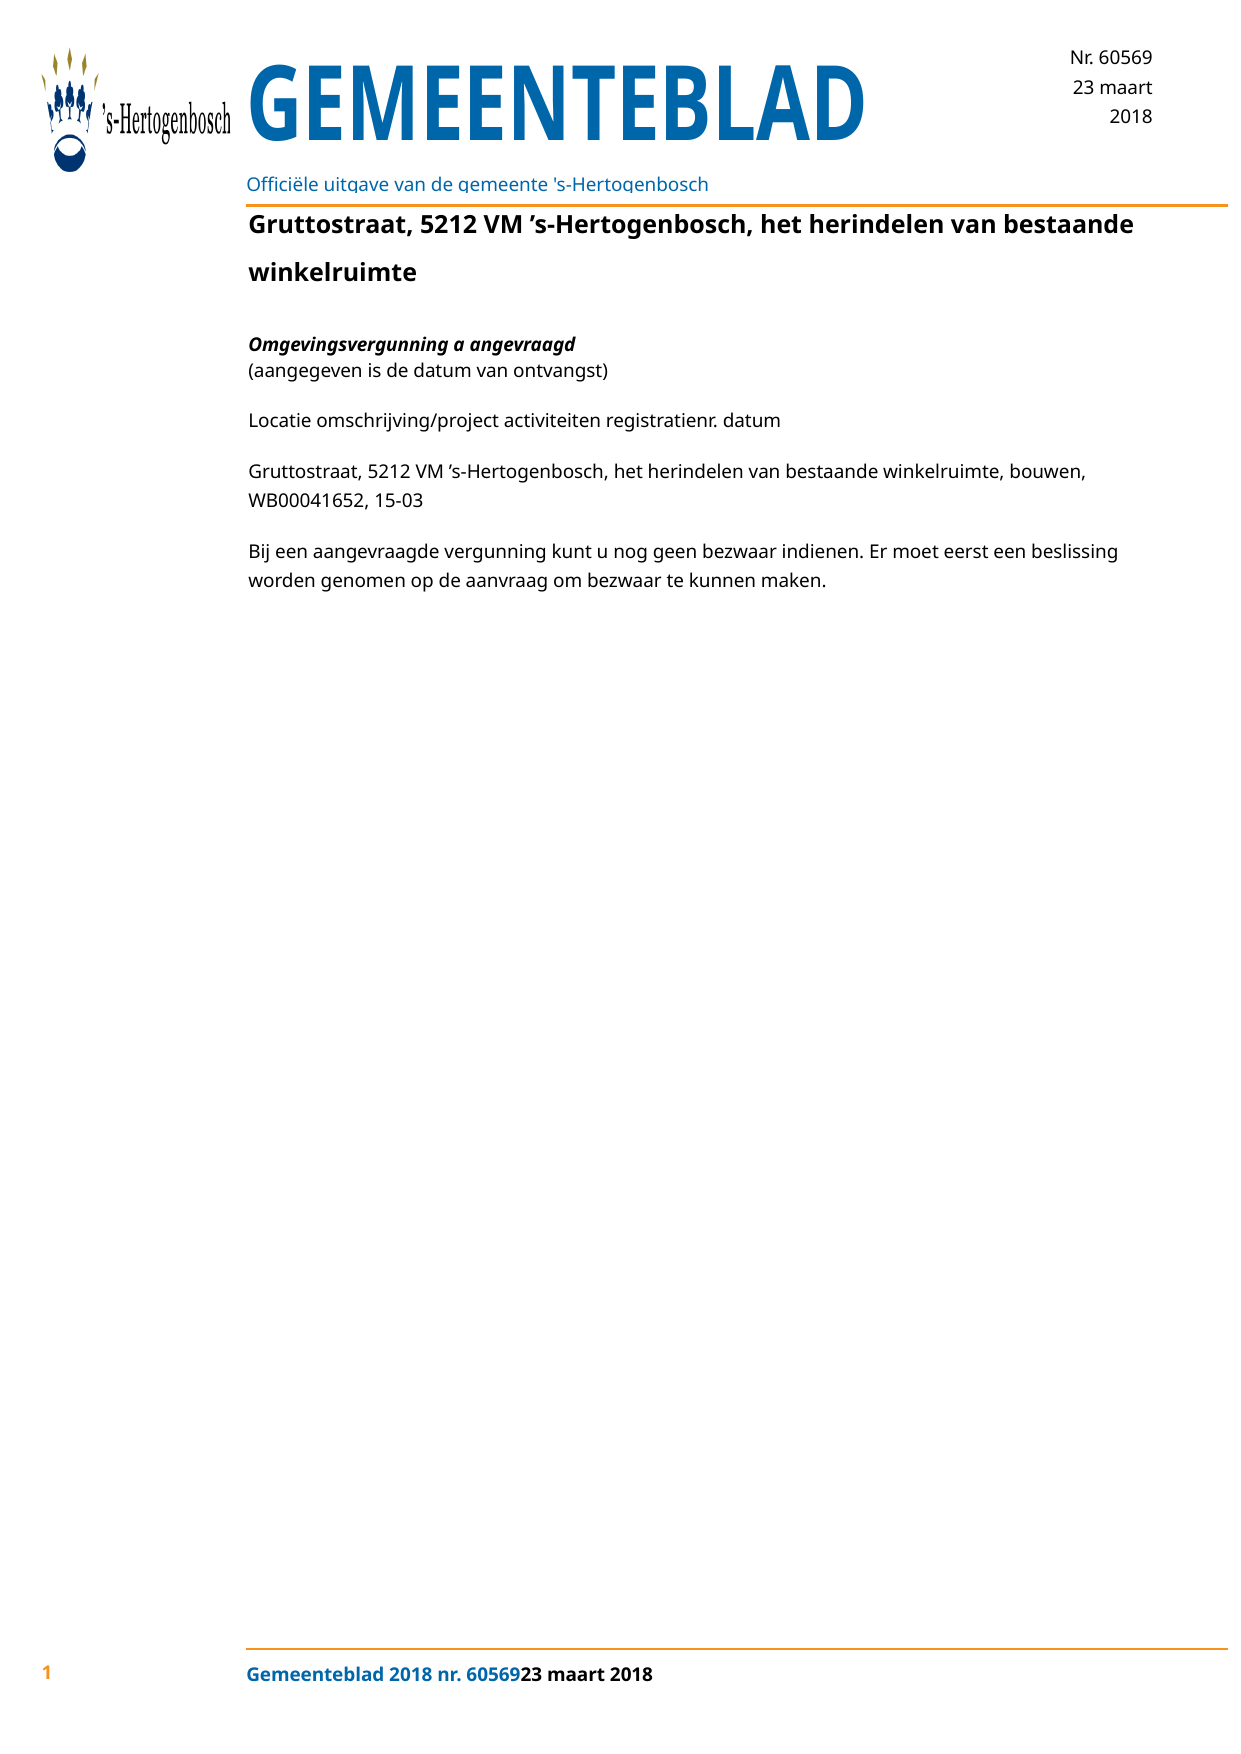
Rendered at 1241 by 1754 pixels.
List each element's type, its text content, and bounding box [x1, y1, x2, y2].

text (aangegeven is de datum van ontvangst) [248, 357, 1152, 383]
text Bij een aangevraagde vergunning kunt u nog geen bezwaar indienen. Er moet eerst een beslissing worden genomen op de aanvraag om bezwaar te kunnen maken. [248, 538, 1152, 593]
text Gruttostraat, 5212 VM ’s-Hertogenbosch, het herindelen van bestaande winkelruimte, bouwen, WB00041652, 15-03 [248, 458, 1152, 513]
text Omgevingsvergunning a angevraagd [248, 331, 1152, 357]
text Locatie omschrijving/project activiteiten registratienr. datum [248, 408, 1152, 433]
text Gruttostraat, 5212 VM ’s-Hertogenbosch, het herindelen van bestaande winkelruimte [248, 207, 1152, 288]
picture [41, 47, 231, 172]
